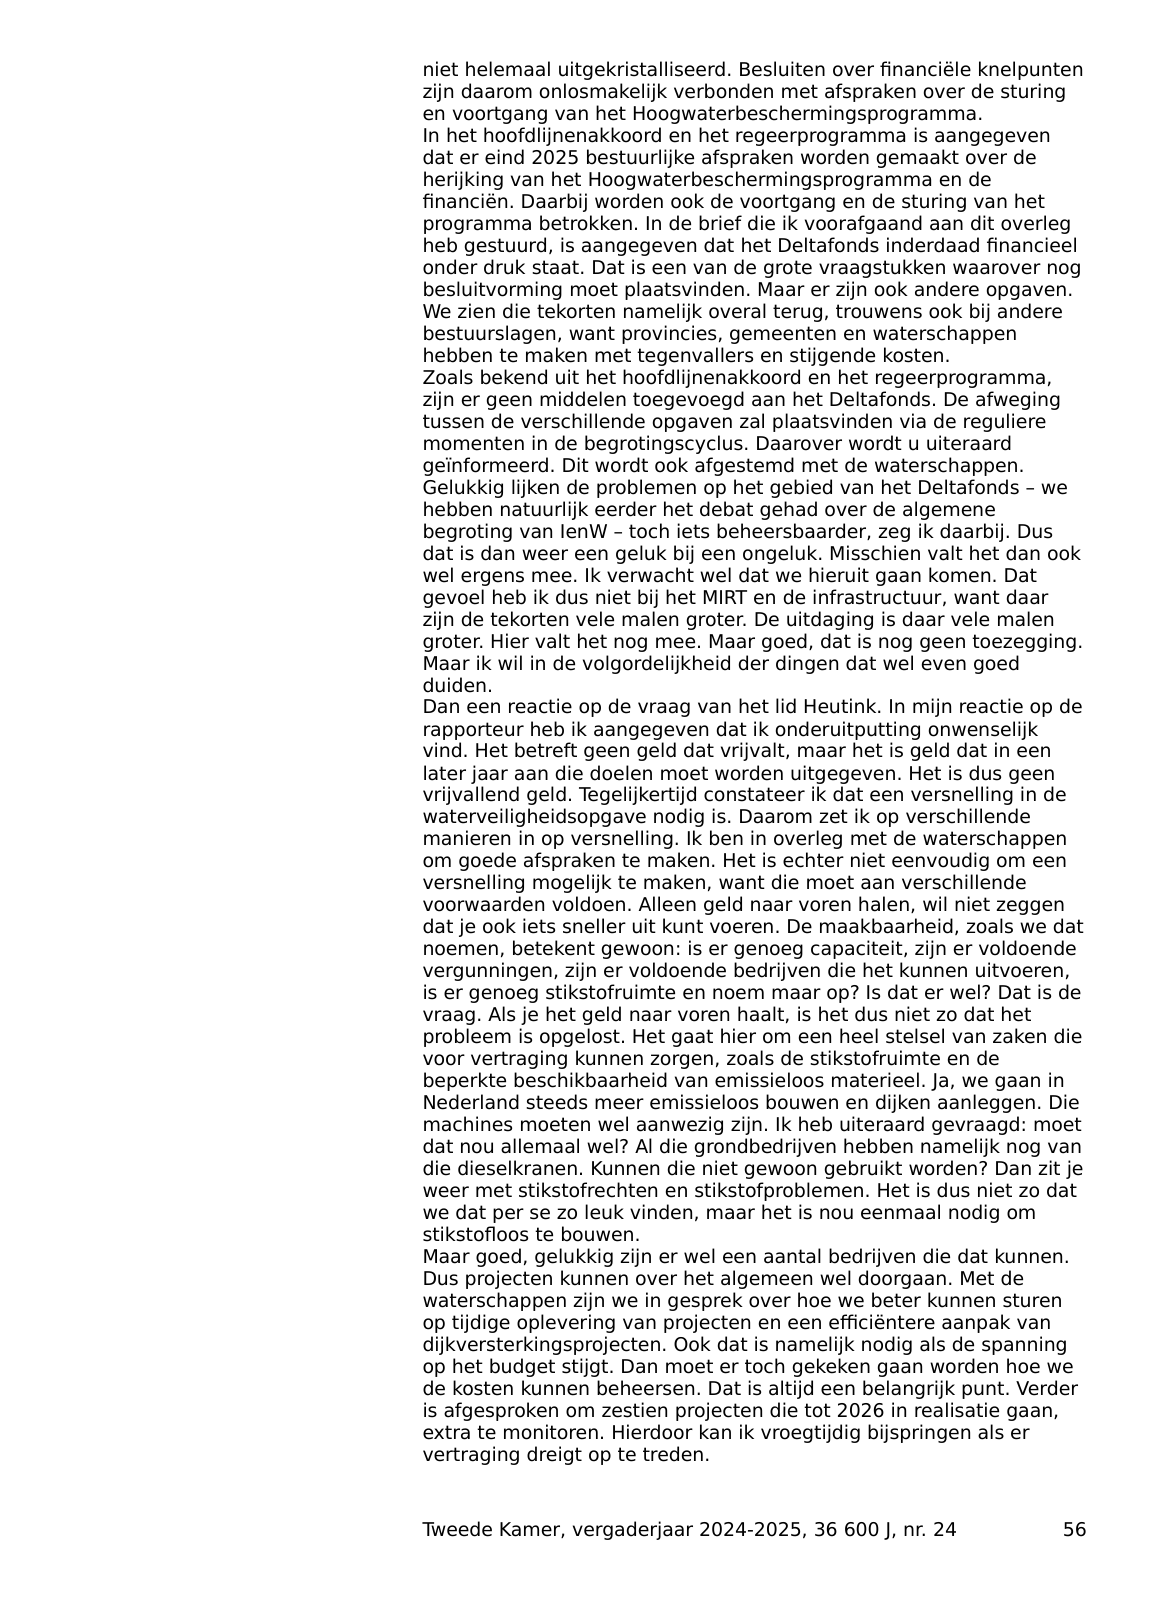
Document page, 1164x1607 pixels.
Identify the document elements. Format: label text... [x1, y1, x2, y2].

text niet helemaal uitgekristalliseerd. Besluiten over financiële knelpunten zijn daarom onlosmakelijk verbonden met afspraken over de sturing en voortgang van het Hoogwaterbeschermingsprogramma. [422, 59, 1087, 125]
text Dan een reactie op de vraag van het lid Heutink. In mijn reactie op de rapporteur heb ik aangegeven dat ik onderuitputting onwenselijk vind. Het betreft geen geld dat vrijvalt, maar het is geld dat in een later jaar aan die doelen moet worden uitgegeven. Het is dus geen vrijvallend geld. Tegelijkertijd constateer ik dat een versnelling in de waterveiligheidsopgave nodig is. Daarom zet ik op verschillende manieren in op versnelling. Ik ben in overleg met de waterschappen om goede afspraken te maken. Het is echter niet eenvoudig om een versnelling mogelijk te maken, want die moet aan verschillende voorwaarden voldoen. Alleen geld naar voren halen, wil niet zeggen dat je ook iets sneller uit kunt voeren. De maakbaarheid, zoals we dat noemen, betekent gewoon: is er genoeg capaciteit, zijn er voldoende vergunningen, zijn er voldoende bedrijven die het kunnen uitvoeren, is er genoeg stikstofruimte en noem maar op? Is dat er wel? Dat is de vraag. Als je het geld naar voren haalt, is het dus niet zo dat het probleem is opgelost. Het gaat hier om een heel stelsel van zaken die voor vertraging kunnen zorgen, zoals de stikstofruimte en de beperkte beschikbaarheid van emissieloos materieel. Ja, we gaan in Nederland steeds meer emissieloos bouwen en dijken aanleggen. Die machines moeten wel aanwezig zijn. Ik heb uiteraard gevraagd: moet dat nou allemaal wel? Al die grondbedrijven hebben namelijk nog van die dieselkranen. Kunnen die niet gewoon gebruikt worden? Dan zit je weer met stikstofrechten en stikstofproblemen. Het is dus niet zo dat we dat per se zo leuk vinden, maar het is nou eenmaal nodig om stikstofloos te bouwen. [422, 696, 1087, 1246]
text Maar goed, gelukkig zijn er wel een aantal bedrijven die dat kunnen. Dus projecten kunnen over het algemeen wel doorgaan. Met de waterschappen zijn we in gesprek over hoe we beter kunnen sturen op tijdige oplevering van projecten en een efficiëntere aanpak van dijkversterkingsprojecten. Ook dat is namelijk nodig als de spanning op het budget stijgt. Dan moet er toch gekeken gaan worden hoe we de kosten kunnen beheersen. Dat is altijd een belangrijk punt. Verder is afgesproken om zestien projecten die tot 2026 in realisatie gaan, extra te monitoren. Hierdoor kan ik vroegtijdig bijspringen als er vertraging dreigt op te treden. [422, 1246, 1087, 1466]
text In het hoofdlijnenakkoord en het regeerprogramma is aangegeven dat er eind 2025 bestuurlijke afspraken worden gemaakt over de herijking van het Hoogwaterbeschermingsprogramma en de financiën. Daarbij worden ook de voortgang en de sturing van het programma betrokken. In de brief die ik voorafgaand aan dit overleg heb gestuurd, is aangegeven dat het Deltafonds inderdaad financieel onder druk staat. Dat is een van de grote vraagstukken waarover nog besluitvorming moet plaatsvinden. Maar er zijn ook andere opgaven. We zien die tekorten namelijk overal terug, trouwens ook bij andere bestuurslagen, want provincies, gemeenten en waterschappen hebben te maken met tegenvallers en stijgende kosten. [422, 125, 1087, 367]
text Zoals bekend uit het hoofdlijnenakkoord en het regeerprogramma, zijn er geen middelen toegevoegd aan het Deltafonds. De afweging tussen de verschillende opgaven zal plaatsvinden via de reguliere momenten in de begrotingscyclus. Daarover wordt u uiteraard geïnformeerd. Dit wordt ook afgestemd met de waterschappen. Gelukkig lijken de problemen op het gebied van het Deltafonds – we hebben natuurlijk eerder het debat gehad over de algemene begroting van IenW – toch iets beheersbaarder, zeg ik daarbij. Dus dat is dan weer een geluk bij een ongeluk. Misschien valt het dan ook wel ergens mee. Ik verwacht wel dat we hieruit gaan komen. Dat gevoel heb ik dus niet bij het MIRT en de infrastructuur, want daar zijn de tekorten vele malen groter. De uitdaging is daar vele malen groter. Hier valt het nog mee. Maar goed, dat is nog geen toezegging. Maar ik wil in de volgordelijkheid der dingen dat wel even goed duiden. [422, 367, 1087, 696]
